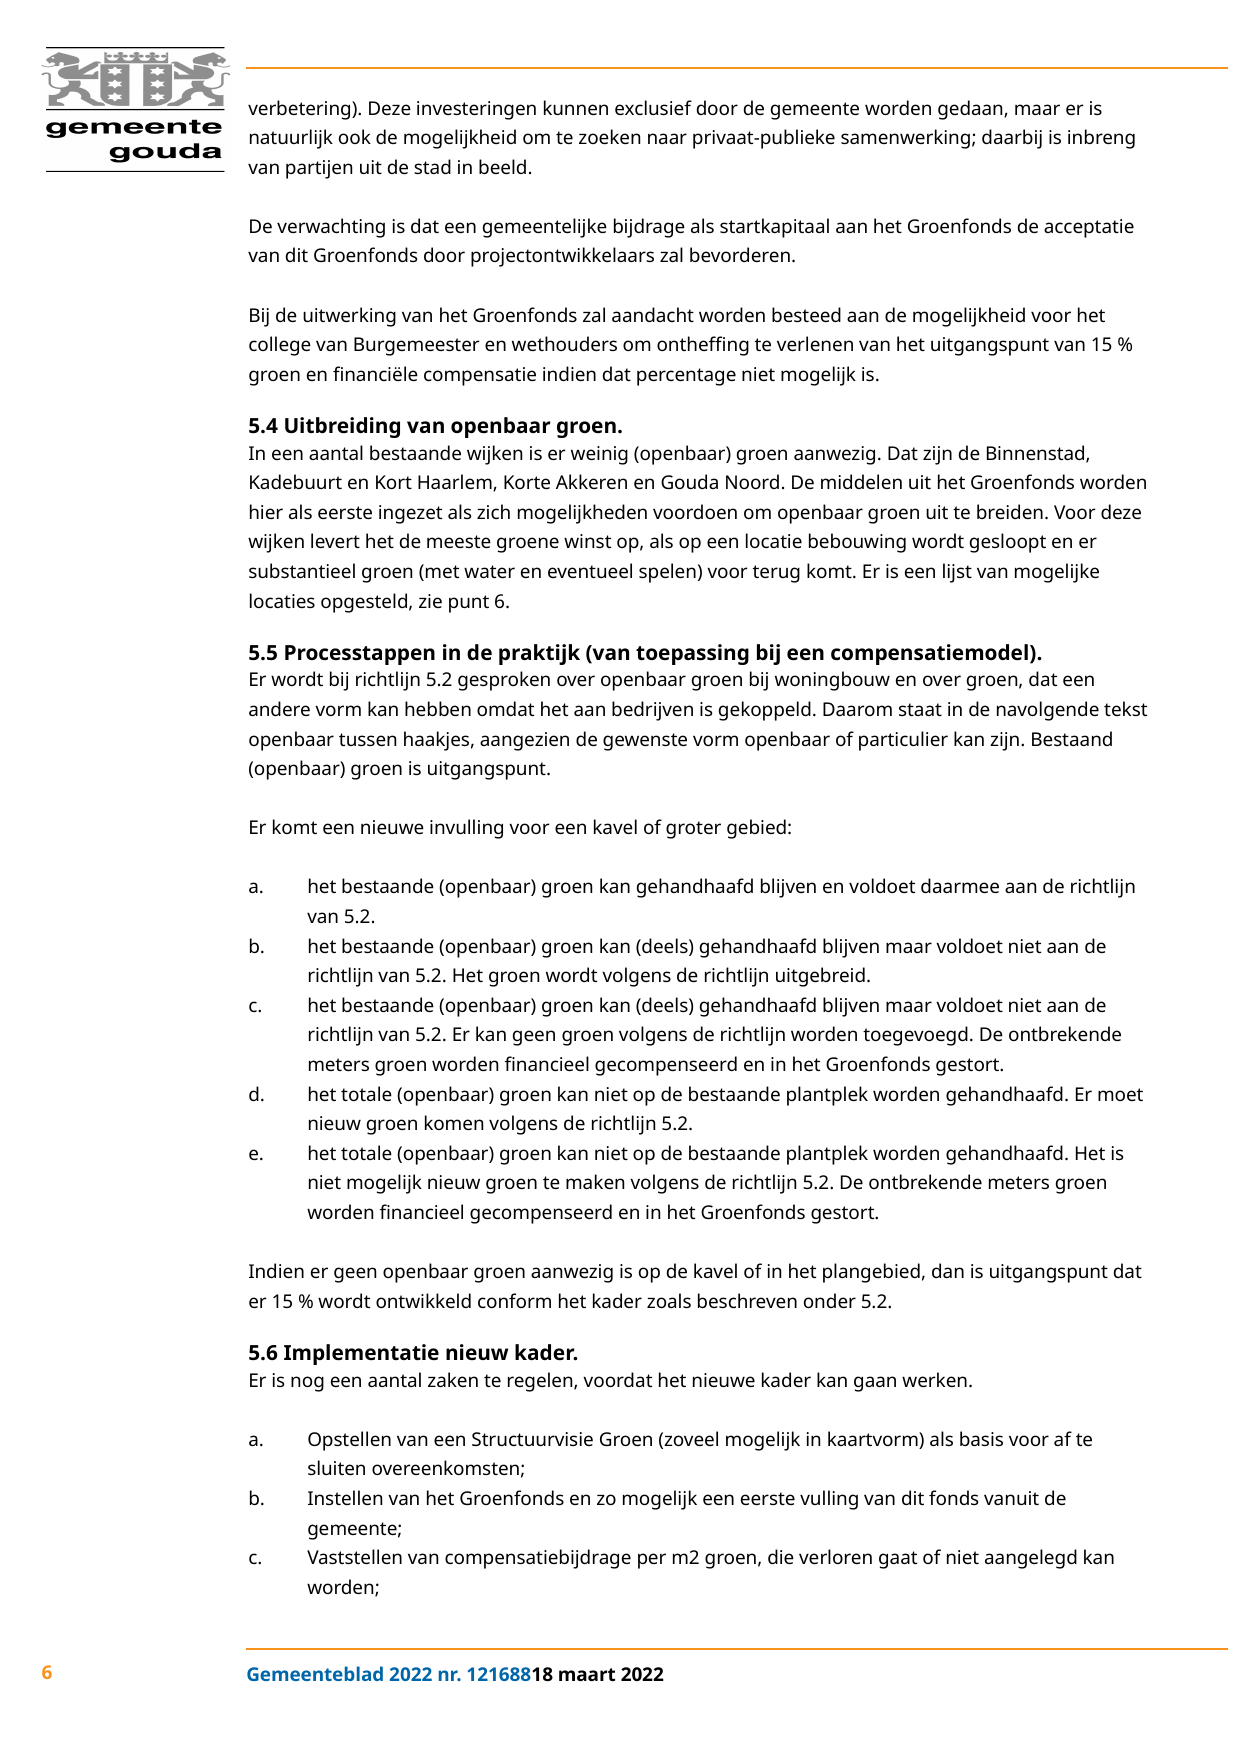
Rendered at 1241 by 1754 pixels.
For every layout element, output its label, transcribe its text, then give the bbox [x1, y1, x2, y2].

text Bij de uitwerking van het Groenfonds zal aandacht worden besteed aan de mogelijkheid voor het college van Burgemeester en wethouders om ontheffing te verlenen van het uitgangspunt van 15 % groen en financiële compensatie indien dat percentage niet mogelijk is. [248, 302, 1152, 387]
picture [41, 47, 231, 172]
text De verwachting is dat een gemeentelijke bijdrage als startkapitaal aan het Groenfonds de acceptatie van dit Groenfonds door projectontwikkelaars zal bevorderen. [248, 213, 1152, 268]
list het totale (openbaar) groen kan niet op de bestaande plantplek worden gehandhaafd. Het is niet mogelijk nieuw groen te maken volgens de richtlijn 5.2. De ontbrekende meters groen worden financieel gecompenseerd en in het Groenfonds gestort. [248, 1140, 1152, 1225]
list Instellen van het Groenfonds en zo mogelijk een eerste vulling van dit fonds vanuit de gemeente; [248, 1485, 1152, 1540]
text Er wordt bij richtlijn 5.2 gesproken over openbaar groen bij woningbouw en over groen, dat een andere vorm kan hebben omdat het aan bedrijven is gekoppeld. Daarom staat in de navolgende tekst openbaar tussen haakjes, aangezien de gewenste vorm openbaar of particulier kan zijn. Bestaand (openbaar) groen is uitgangspunt. [248, 667, 1152, 781]
text Indien er geen openbaar groen aanwezig is op de kavel of in het plangebied, dan is uitgangspunt dat er 15 % wordt ontwikkeld conform het kader zoals beschreven onder 5.2. [248, 1258, 1152, 1314]
list het bestaande (openbaar) groen kan (deels) gehandhaafd blijven maar voldoet niet aan de richtlijn van 5.2. Het groen wordt volgens de richtlijn uitgebreid. [248, 933, 1152, 988]
text 5.6 Implementatie nieuw kader. [248, 1338, 1152, 1367]
text Er is nog een aantal zaken te regelen, voordat het nieuwe kader kan gaan werken. [248, 1367, 1152, 1392]
text verbetering). Deze investeringen kunnen exclusief door de gemeente worden gedaan, maar er is natuurlijk ook de mogelijkheid om te zoeken naar privaat-publieke samenwerking; daarbij is inbreng van partijen uit de stad in beeld. [248, 95, 1152, 180]
text In een aantal bestaande wijken is er weinig (openbaar) groen aanwezig. Dat zijn de Binnenstad, Kadebuurt en Kort Haarlem, Korte Akkeren en Gouda Noord. De middelen uit het Groenfonds worden hier als eerste ingezet als zich mogelijkheden voordoen om openbaar groen uit te breiden. Voor deze wijken levert het de meeste groene winst op, als op een locatie bebouwing wordt gesloopt en er substantieel groen (met water en eventueel spelen) voor terug komt. Er is een lijst van mogelijke locaties opgesteld, zie punt 6. [248, 440, 1152, 613]
list het bestaande (openbaar) groen kan gehandhaafd blijven en voldoet daarmee aan de richtlijn van 5.2. [248, 874, 1152, 929]
list het bestaande (openbaar) groen kan (deels) gehandhaafd blijven maar voldoet niet aan de richtlijn van 5.2. Er kan geen groen volgens de richtlijn worden toegevoegd. De ontbrekende meters groen worden financieel gecompenseerd en in het Groenfonds gestort. [248, 992, 1152, 1077]
list het totale (openbaar) groen kan niet op de bestaande plantplek worden gehandhaafd. Er moet nieuw groen komen volgens de richtlijn 5.2. [248, 1081, 1152, 1136]
text 5.5 Processtappen in de praktijk (van toepassing bij een compensatiemodel). [248, 638, 1152, 667]
text 5.4 Uitbreiding van openbaar groen. [248, 411, 1152, 440]
list Vaststellen van compensatiebijdrage per m2 groen, die verloren gaat of niet aangelegd kan worden; [248, 1544, 1152, 1599]
text Er komt een nieuwe invulling voor een kavel of groter gebied: [248, 814, 1152, 840]
list Opstellen van een Structuurvisie Groen (zoveel mogelijk in kaartvorm) als basis voor af te sluiten overeenkomsten; [248, 1426, 1152, 1481]
